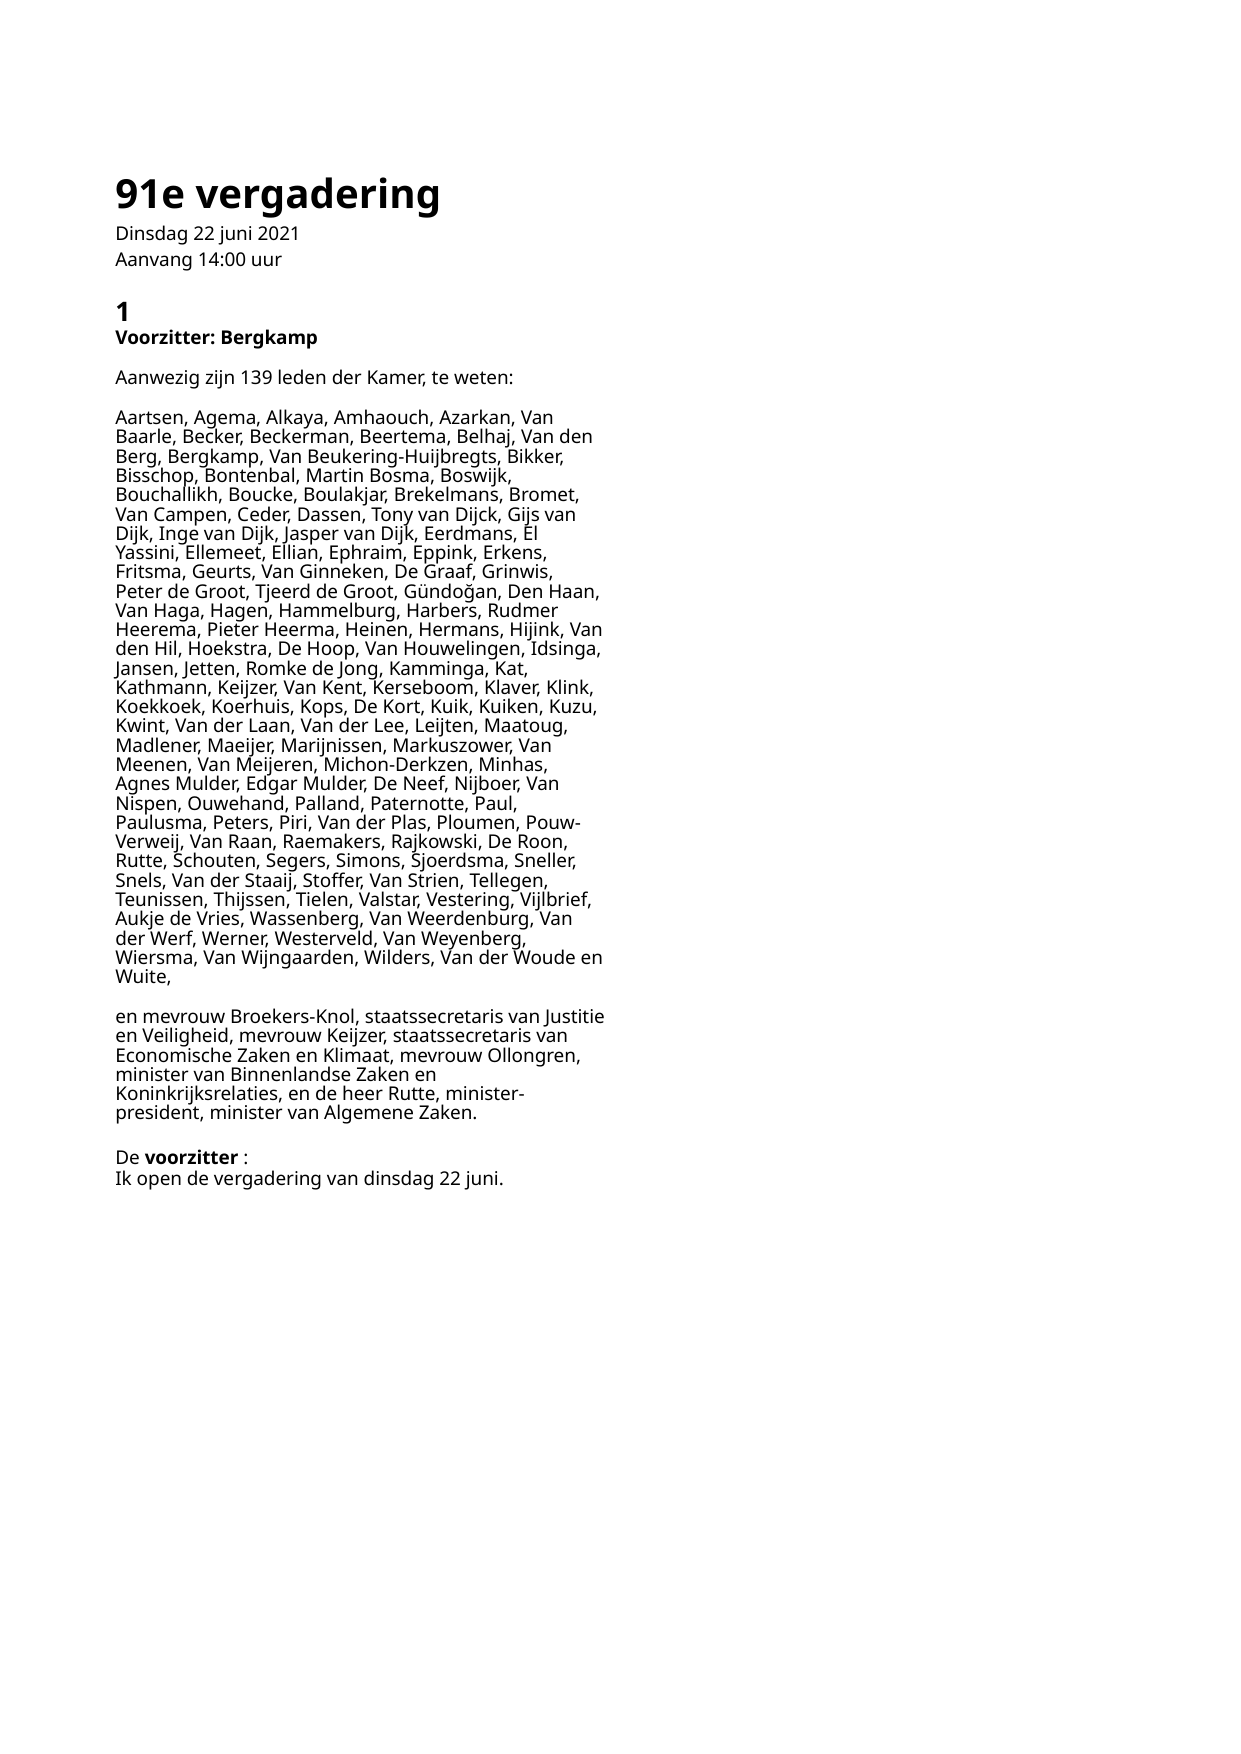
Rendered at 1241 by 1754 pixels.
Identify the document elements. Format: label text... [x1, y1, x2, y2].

text en mevrouw Broekers-Knol, staatssecretaris van Justitie en Veiligheid, mevrouw Keijzer, staatssecretaris van Economische Zaken en Klimaat, mevrouw Ollongren, minister van Binnenlandse Zaken en Koninkrijksrelaties, en de heer Rutte, minister-president, minister van Algemene Zaken. [115, 1008, 605, 1124]
text Voorzitter: Bergkamp [115, 329, 605, 348]
text De voorzitter : [115, 1144, 605, 1170]
text Aartsen, Agema, Alkaya, Amhaouch, Azarkan, Van Baarle, Becker, Beckerman, Beertema, Belhaj, Van den Berg, Bergkamp, Van Beukering-Huijbregts, Bikker, Bisschop, Bontenbal, Martin Bosma, Boswijk, Bouchallikh, Boucke, Boulakjar, Brekelmans, Bromet, Van Campen, Ceder, Dassen, Tony van Dijck, Gijs van Dijk, Inge van Dijk, Jasper van Dijk, Eerdmans, El Yassini, Ellemeet, Ellian, Ephraim, Eppink, Erkens, Fritsma, Geurts, Van Ginneken, De Graaf, Grinwis, Peter de Groot, Tjeerd de Groot, Gündoğan, Den Haan, Van Haga, Hagen, Hammelburg, Harbers, Rudmer Heerema, Pieter Heerma, Heinen, Hermans, Hijink, Van den Hil, Hoekstra, De Hoop, Van Houwelingen, Idsinga, Jansen, Jetten, Romke de Jong, Kamminga, Kat, Kathmann, Keijzer, Van Kent, Kerseboom, Klaver, Klink, Koekkoek, Koerhuis, Kops, De Kort, Kuik, Kuiken, Kuzu, Kwint, Van der Laan, Van der Lee, Leijten, Maatoug, Madlener, Maeijer, Marijnissen, Markuszower, Van Meenen, Van Meijeren, Michon-Derkzen, Minhas, Agnes Mulder, Edgar Mulder, De Neef, Nijboer, Van Nispen, Ouwehand, Palland, Paternotte, Paul, Paulusma, Peters, Piri, Van der Plas, Ploumen, Pouw-Verweij, Van Raan, Raemakers, Rajkowski, De Roon, Rutte, Schouten, Segers, Simons, Sjoerdsma, Sneller, Snels, Van der Staaij, Stoffer, Van Strien, Tellegen, Teunissen, Thijssen, Tielen, Valstar, Vestering, Vijlbrief, Aukje de Vries, Wassenberg, Van Weerdenburg, Van der Werf, Werner, Westerveld, Van Weyenberg, Wiersma, Van Wijngaarden, Wilders, Van der Woude en Wuite, [115, 409, 605, 987]
text Aanvang 14:00 uur [115, 246, 605, 272]
text 1 [115, 292, 605, 329]
text Aanwezig zijn 139 leden der Kamer, te weten: [115, 369, 605, 388]
text Dinsdag 22 juni 2021 [115, 220, 605, 246]
text Ik open de vergadering van dinsdag 22 juni. [115, 1170, 605, 1189]
text 91e vergadering [115, 165, 605, 220]
